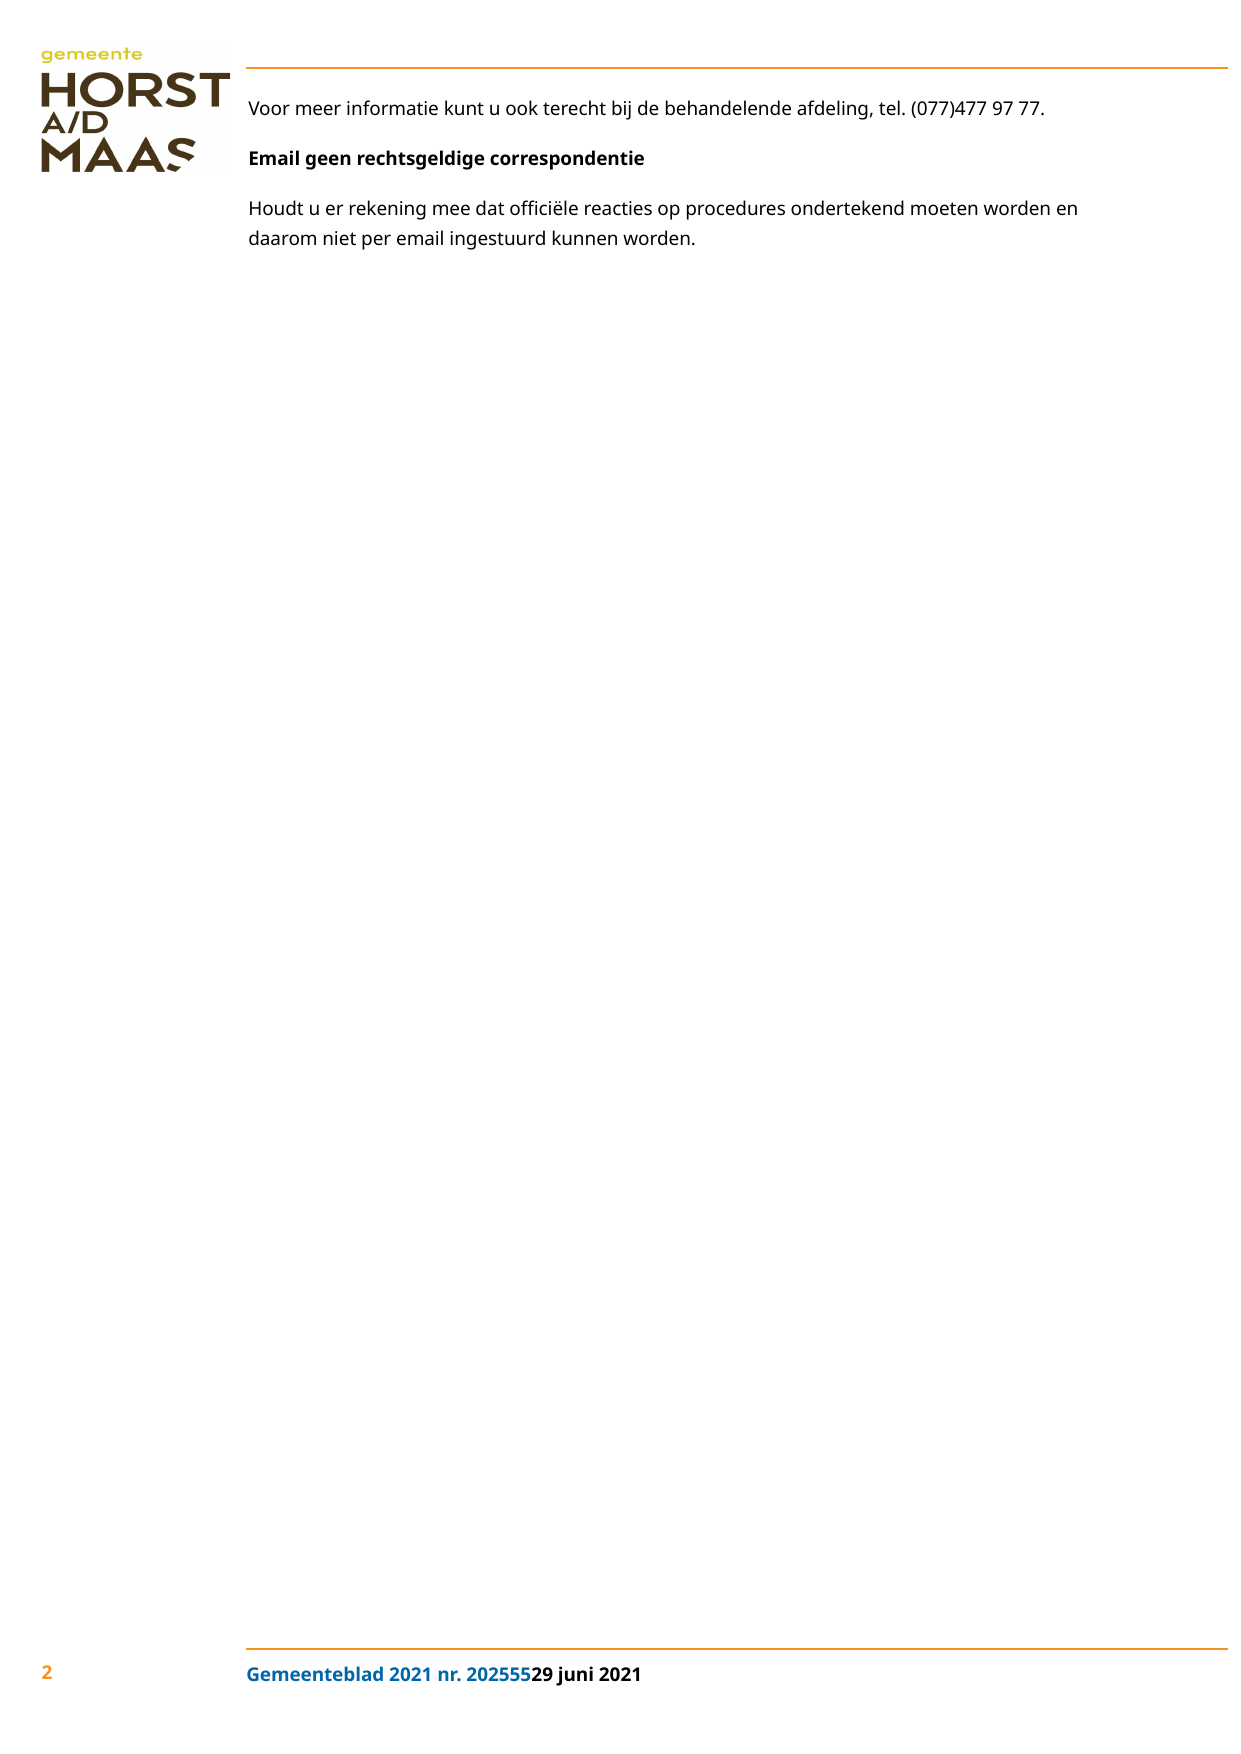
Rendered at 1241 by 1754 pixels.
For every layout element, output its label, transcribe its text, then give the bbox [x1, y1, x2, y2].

text Houdt u er rekening mee dat officiële reacties op procedures ondertekend moeten worden en daarom niet per email ingestuurd kunnen worden. [248, 196, 1152, 251]
text Email geen rechtsgeldige correspondentie [248, 145, 1152, 171]
picture [41, 47, 231, 172]
text Voor meer informatie kunt u ook terecht bij de behandelende afdeling, tel. (077)477 97 77. [248, 95, 1152, 121]
